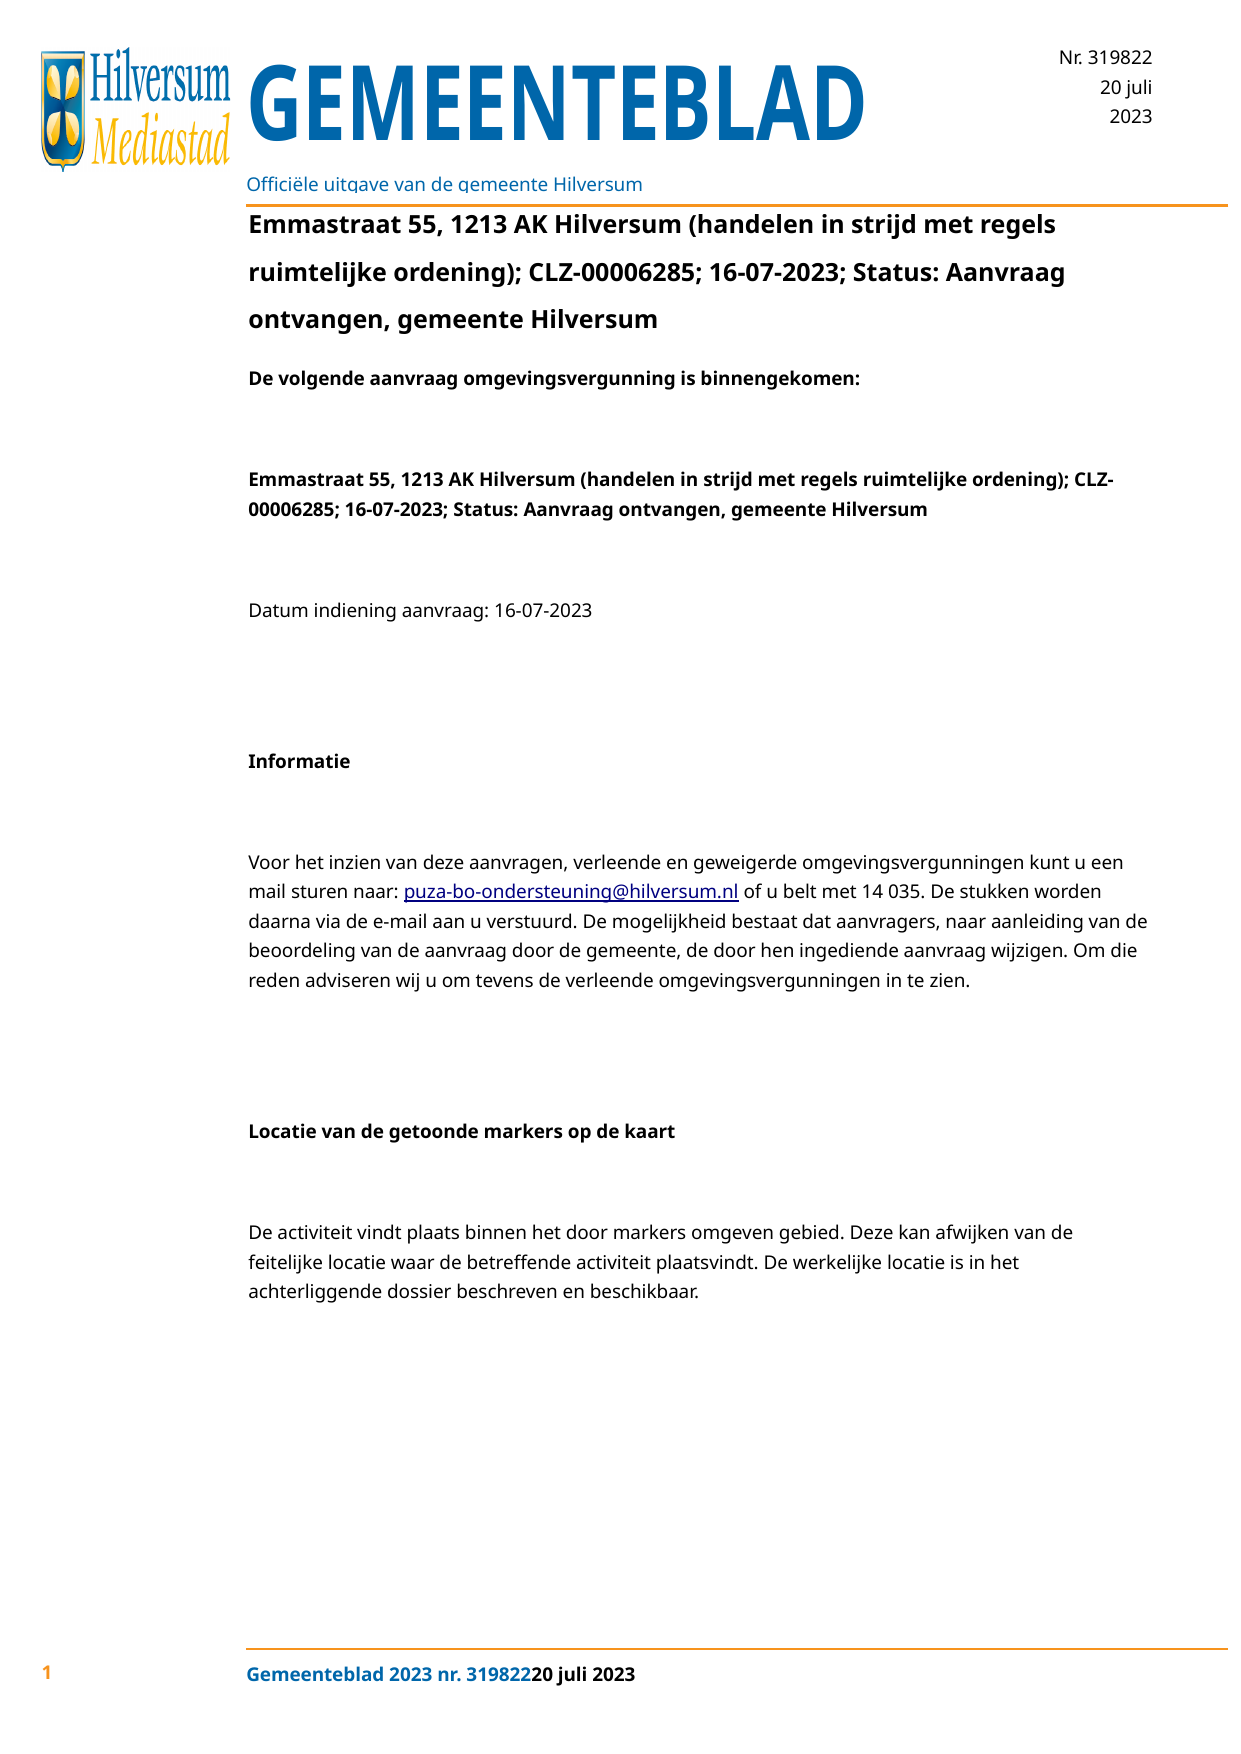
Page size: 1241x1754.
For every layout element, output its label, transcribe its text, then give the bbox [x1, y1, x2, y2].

text De volgende aanvraag omgevingsvergunning is binnengekomen: [248, 366, 1152, 391]
text Locatie van de getoonde markers op de kaart [248, 1118, 1152, 1144]
text Informatie [248, 748, 1152, 774]
text Emmastraat 55, 1213 AK Hilversum (handelen in strijd met regels ruimtelijke ordening); CLZ-00006285; 16-07-2023; Status: Aanvraag ontvangen, gemeente Hilversum [248, 466, 1152, 522]
text Voor het inzien van deze aanvragen, verleende en geweigerde omgevingsvergunningen kunt u een mail sturen naar: puza-bo-ondersteuning@hilversum.nl of u belt met 14 035. De stukken worden daarna via de e-mail aan u verstuurd. De mogelijkheid bestaat dat aanvragers, naar aanleiding van de beoordeling van de aanvraag door de gemeente, de door hen ingediende aanvraag wijzigen. Om die reden adviseren wij u om tevens de verleende omgevingsvergunningen in te zien. [248, 849, 1152, 993]
text De activiteit vindt plaats binnen het door markers omgeven gebied. Deze kan afwijken van de feitelijke locatie waar de betreffende activiteit plaatsvindt. De werkelijke locatie is in het achterliggende dossier beschreven en beschikbaar. [248, 1219, 1152, 1304]
picture [41, 47, 231, 172]
text Datum indiening aanvraag: 16-07-2023 [248, 597, 1152, 622]
text Emmastraat 55, 1213 AK Hilversum (handelen in strijd met regels ruimtelijke ordening); CLZ-00006285; 16-07-2023; Status: Aanvraag ontvangen, gemeente Hilversum [248, 207, 1152, 336]
